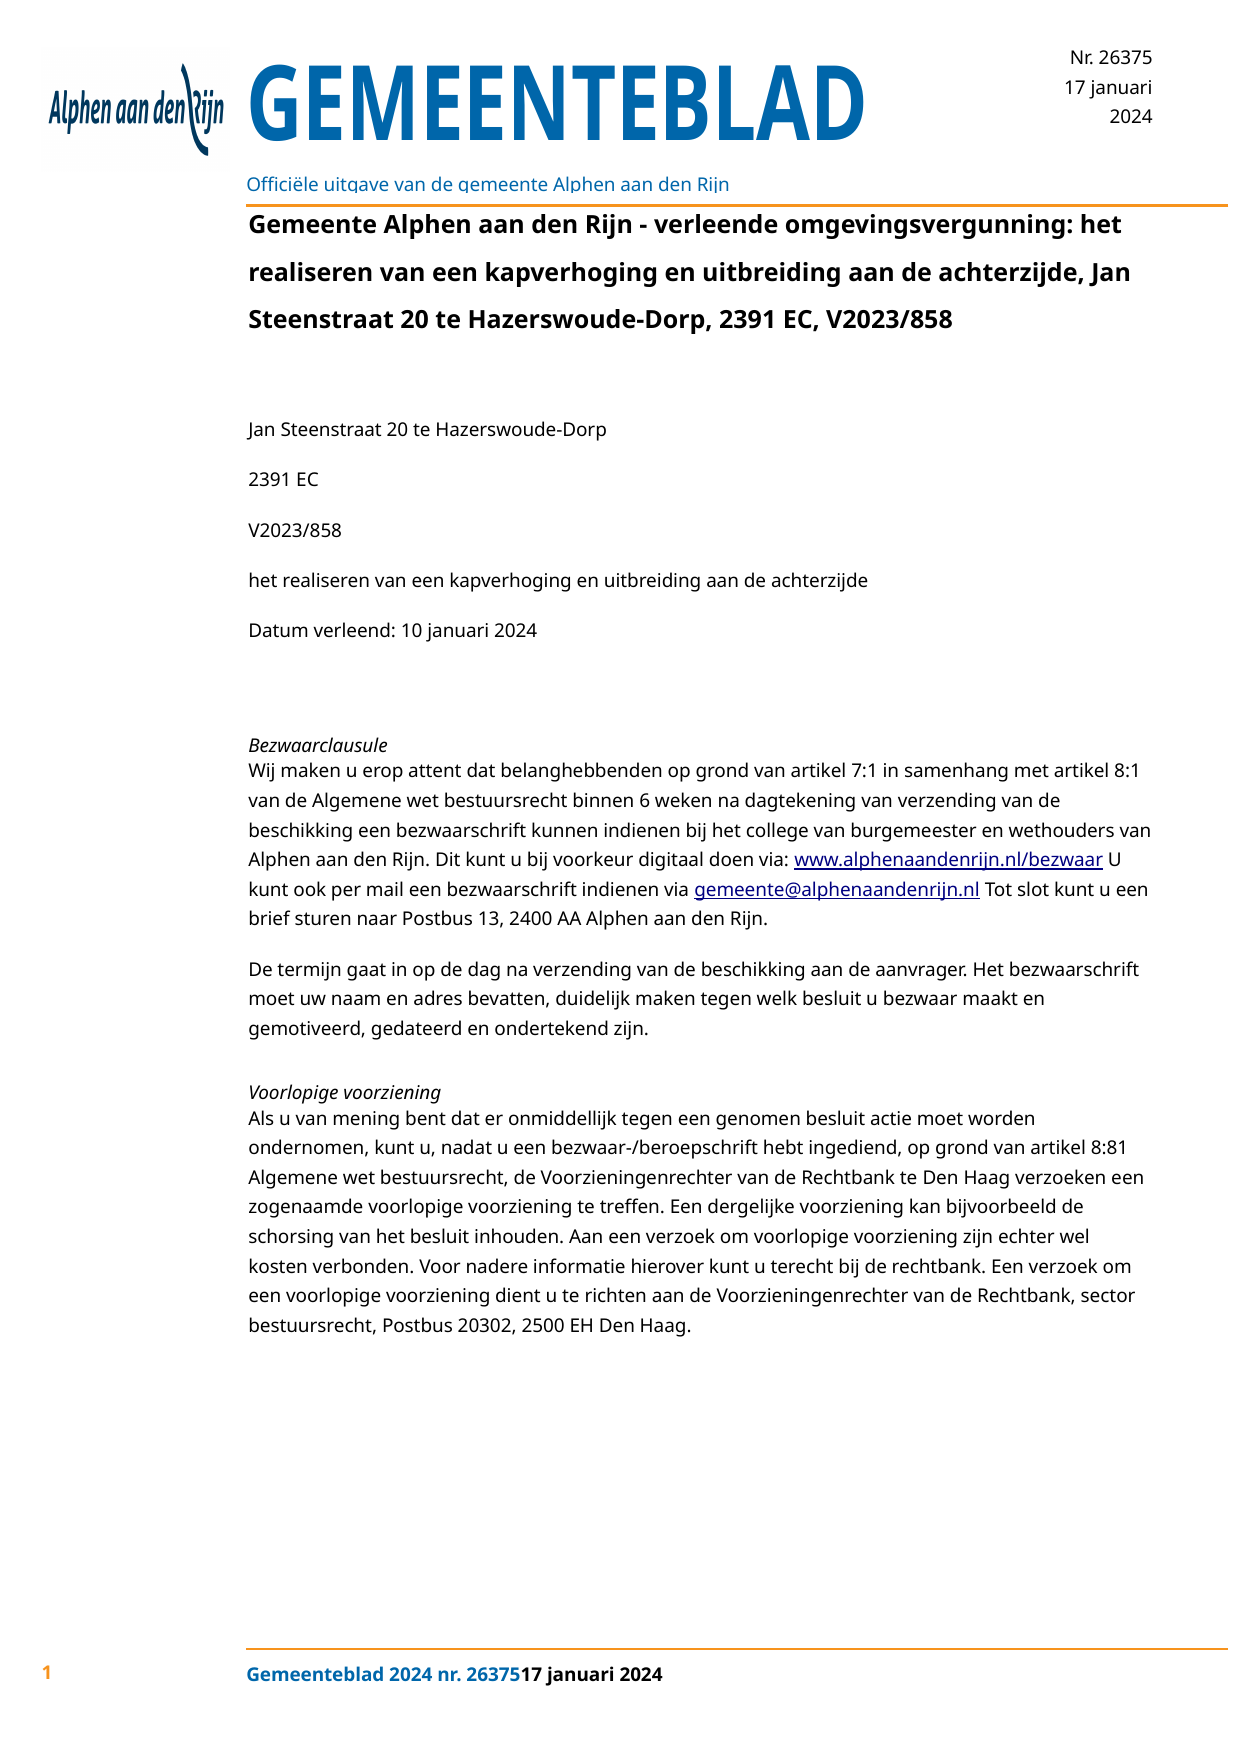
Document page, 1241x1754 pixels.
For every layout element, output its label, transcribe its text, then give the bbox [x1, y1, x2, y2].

text V2023/858 [248, 517, 1152, 542]
picture [41, 47, 231, 172]
text Als u van mening bent dat er onmiddellijk tegen een genomen besluit actie moet worden ondernomen, kunt u, nadat u een bezwaar-/beroepschrift hebt ingediend, op grond van artikel 8:81 Algemene wet bestuursrecht, de Voorzieningenrechter van de Rechtbank te Den Haag verzoeken een zogenaamde voorlopige voorziening te treffen. Een dergelijke voorziening kan bijvoorbeeld de schorsing van het besluit inhouden. Aan een verzoek om voorlopige voorziening zijn echter wel kosten verbonden. Voor nadere informatie hierover kunt u terecht bij de rechtbank. Een verzoek om een voorlopige voorziening dient u te richten aan de Voorzieningenrechter van de Rechtbank, sector bestuursrecht, Postbus 20302, 2500 EH Den Haag. [248, 1105, 1152, 1338]
text Bezwaarclausule [248, 732, 1152, 758]
text Jan Steenstraat 20 te Hazerswoude-Dorp [248, 416, 1152, 442]
text Datum verleend: 10 januari 2024 [248, 618, 1152, 643]
text De termijn gaat in op de dag na verzending van de beschikking aan de aanvrager. Het bezwaarschrift moet uw naam en adres bevatten, duidelijk maken tegen welk besluit u bezwaar maakt en gemotiveerd, gedateerd en ondertekend zijn. [248, 956, 1152, 1041]
text Gemeente Alphen aan den Rijn - verleende omgevingsvergunning: het realiseren van een kapverhoging en uitbreiding aan de achterzijde, Jan Steenstraat 20 te Hazerswoude-Dorp, 2391 EC, V2023/858 [248, 207, 1152, 336]
text 2391 EC [248, 466, 1152, 492]
text Voorlopige voorziening [248, 1079, 1152, 1105]
text het realiseren van een kapverhoging en uitbreiding aan de achterzijde [248, 567, 1152, 593]
text Wij maken u erop attent dat belanghebbenden op grond van artikel 7:1 in samenhang met artikel 8:1 van de Algemene wet bestuursrecht binnen 6 weken na dagtekening van verzending van de beschikking een bezwaarschrift kunnen indienen bij het college van burgemeester en wethouders van Alphen aan den Rijn. Dit kunt u bij voorkeur digitaal doen via: www.alphenaandenrijn.nl/bezwaar U kunt ook per mail een bezwaarschrift indienen via gemeente@alphenaandenrijn.nl Tot slot kunt u een brief sturen naar Postbus 13, 2400 AA Alphen aan den Rijn. [248, 758, 1152, 931]
